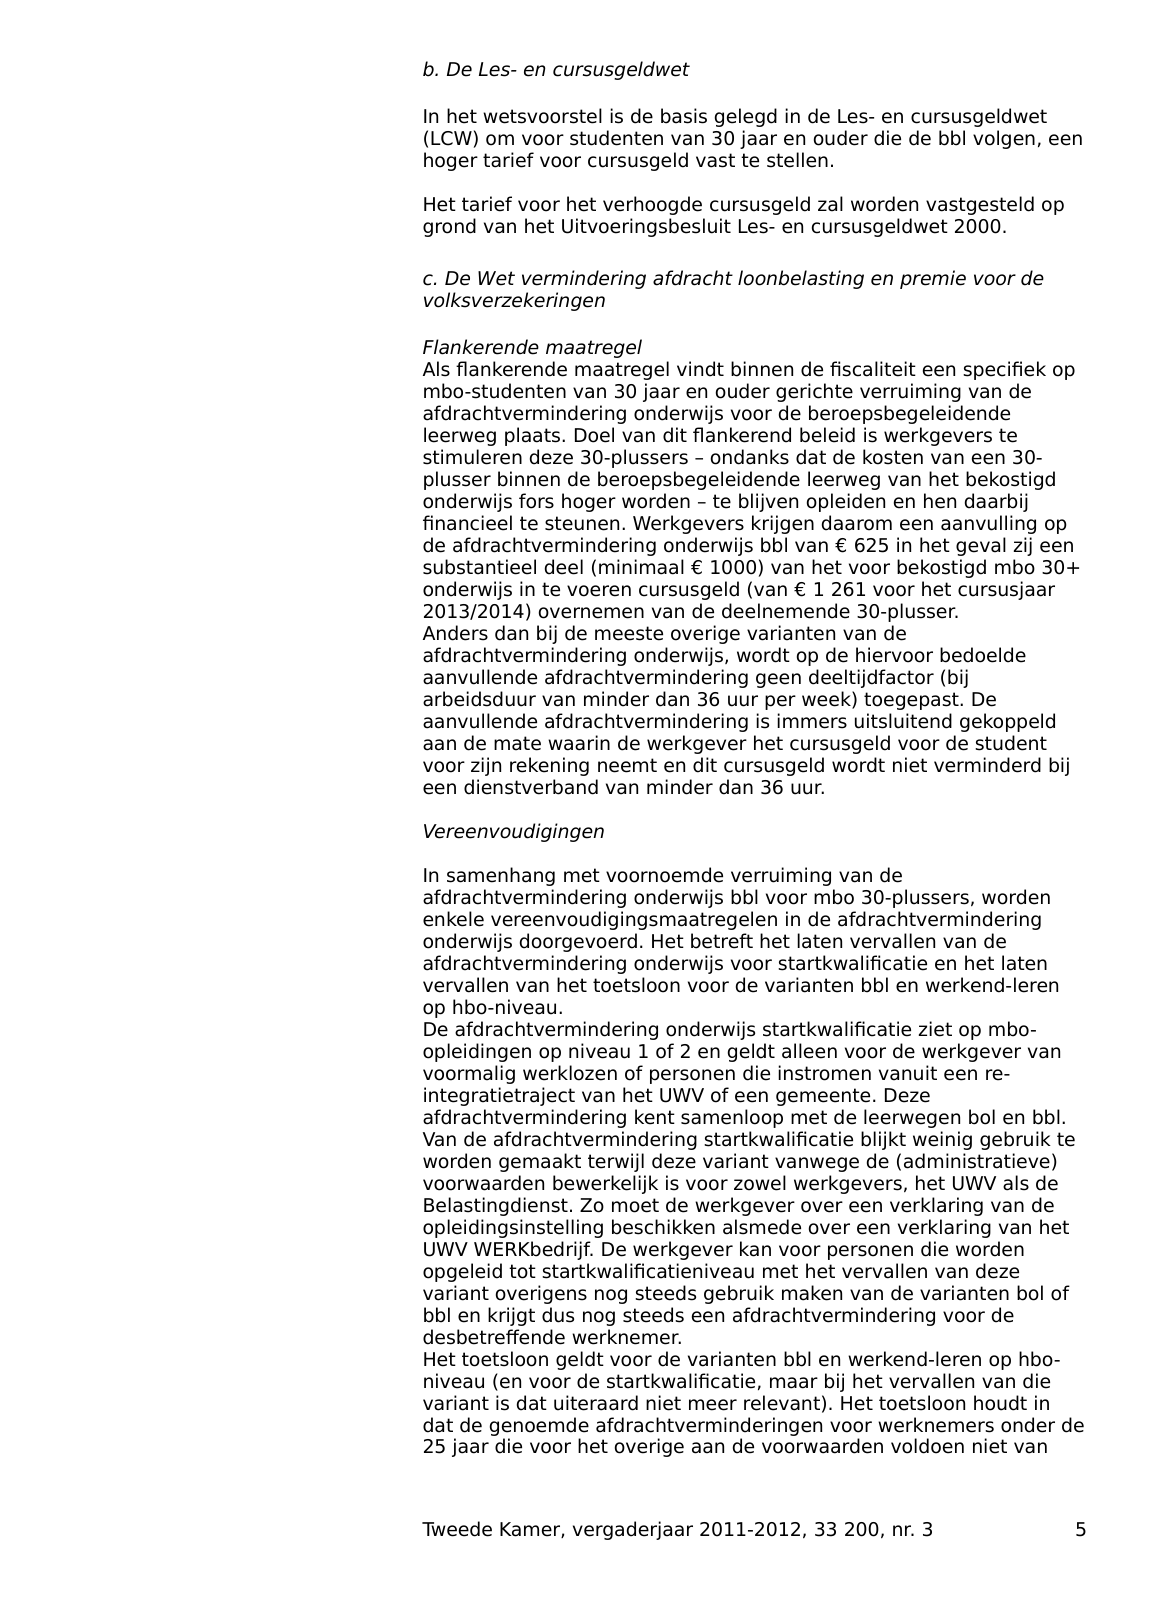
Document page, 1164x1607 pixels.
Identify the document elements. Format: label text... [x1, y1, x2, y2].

subtitle Vereenvoudigingen [422, 821, 1087, 843]
text In het wetsvoorstel is de basis gelegd in de Les- en cursusgeldwet (LCW) om voor studenten van 30 jaar en ouder die de bbl volgen, een hoger tarief voor cursusgeld vast te stellen. [422, 106, 1087, 172]
text Als flankerende maatregel vindt binnen de fiscaliteit een specifiek op mbo-studenten van 30 jaar en ouder gerichte verruiming van de afdrachtvermindering onderwijs voor de beroepsbegeleidende leerweg plaats. Doel van dit flankerend beleid is werkgevers te stimuleren deze 30-plussers – ondanks dat de kosten van een 30-plusser binnen de beroepsbegeleidende leerweg van het bekostigd onderwijs fors hoger worden – te blijven opleiden en hen daarbij financieel te steunen. Werkgevers krijgen daarom een aanvulling op de afdrachtvermindering onderwijs bbl van € 625 in het geval zij een substantieel deel (minimaal € 1000) van het voor bekostigd mbo 30+ onderwijs in te voeren cursusgeld (van € 1 261 voor het cursusjaar 2013/2014) overnemen van de deelnemende 30-plusser. [422, 359, 1087, 623]
text Het tarief voor het verhoogde cursusgeld zal worden vastgesteld op grond van het Uitvoeringsbesluit Les- en cursusgeldwet 2000. [422, 194, 1087, 238]
subtitle c. De Wet vermindering afdracht loonbelasting en premie voor de volksverzekeringen [422, 268, 1087, 312]
subtitle b. De Les- en cursusgeldwet [422, 59, 1087, 81]
text Het toetsloon geldt voor de varianten bbl en werkend-leren op hbo-niveau (en voor de startkwalificatie, maar bij het vervallen van die variant is dat uiteraard niet meer relevant). Het toetsloon houdt in dat de genoemde afdrachtverminderingen voor werknemers onder de 25 jaar die voor het overige aan de voorwaarden voldoen niet van [422, 1348, 1087, 1458]
text De afdrachtvermindering onderwijs startkwalificatie ziet op mbo-opleidingen op niveau 1 of 2 en geldt alleen voor de werkgever van voormalig werklozen of personen die instromen vanuit een re-integratietraject van het UWV of een gemeente. Deze afdrachtvermindering kent samenloop met de leerwegen bol en bbl. Van de afdrachtvermindering startkwalificatie blijkt weinig gebruik te worden gemaakt terwijl deze variant vanwege de (administratieve) voorwaarden bewerkelijk is voor zowel werkgevers, het UWV als de Belastingdienst. Zo moet de werkgever over een verklaring van de opleidingsinstelling beschikken alsmede over een verklaring van het UWV WERKbedrijf. De werkgever kan voor personen die worden opgeleid tot startkwalificatieniveau met het vervallen van deze variant overigens nog steeds gebruik maken van de varianten bol of bbl en krijgt dus nog steeds een afdrachtvermindering voor de desbetreffende werknemer. [422, 1019, 1087, 1348]
text Flankerende maatregel [422, 337, 1087, 359]
text In samenhang met voornoemde verruiming van de afdrachtvermindering onderwijs bbl voor mbo 30-plussers, worden enkele vereenvoudigingsmaatregelen in de afdrachtvermindering onderwijs doorgevoerd. Het betreft het laten vervallen van de afdrachtvermindering onderwijs voor startkwalificatie en het laten vervallen van het toetsloon voor de varianten bbl en werkend-leren op hbo-niveau. [422, 865, 1087, 1019]
text Anders dan bij de meeste overige varianten van de afdrachtvermindering onderwijs, wordt op de hiervoor bedoelde aanvullende afdrachtvermindering geen deeltijdfactor (bij arbeidsduur van minder dan 36 uur per week) toegepast. De aanvullende afdrachtvermindering is immers uitsluitend gekoppeld aan de mate waarin de werkgever het cursusgeld voor de student voor zijn rekening neemt en dit cursusgeld wordt niet verminderd bij een dienstverband van minder dan 36 uur. [422, 623, 1087, 799]
